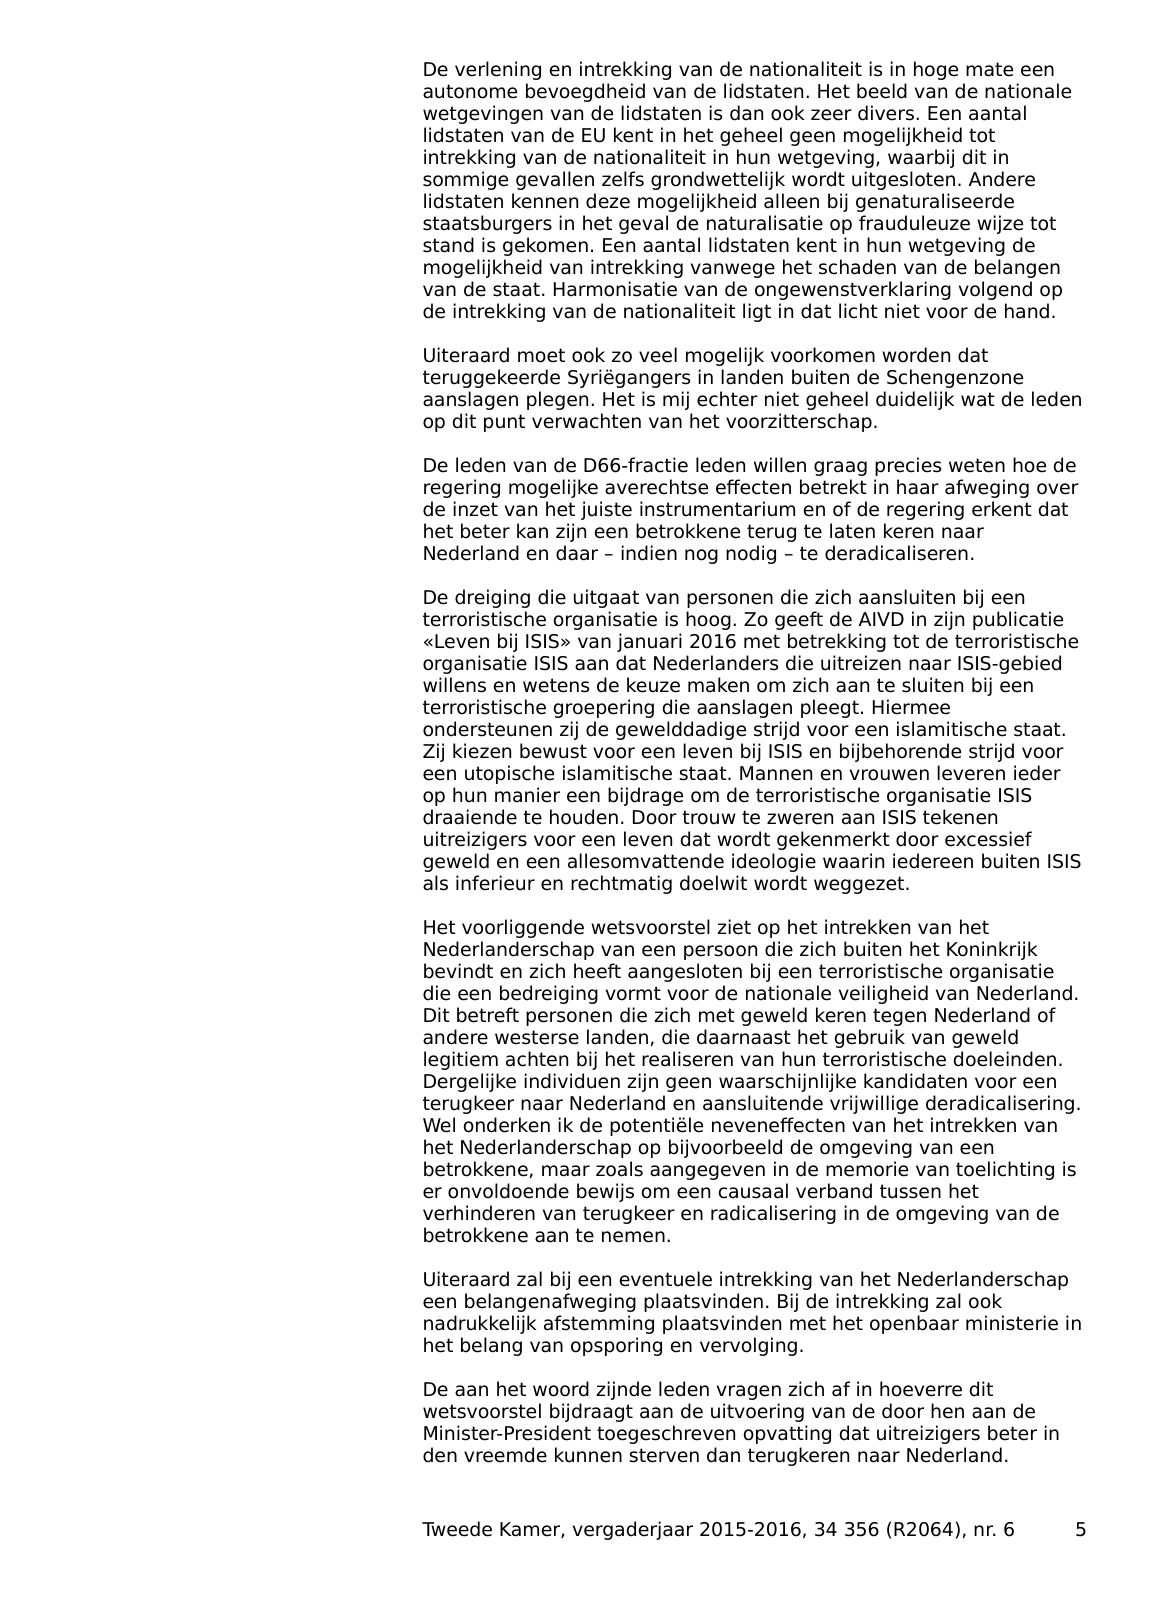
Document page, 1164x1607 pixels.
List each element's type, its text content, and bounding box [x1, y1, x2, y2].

text Uiteraard moet ook zo veel mogelijk voorkomen worden dat teruggekeerde Syriëgangers in landen buiten de Schengenzone aanslagen plegen. Het is mij echter niet geheel duidelijk wat de leden op dit punt verwachten van het voorzitterschap. [422, 345, 1087, 433]
text De aan het woord zijnde leden vragen zich af in hoeverre dit wetsvoorstel bijdraagt aan de uitvoering van de door hen aan de Minister-President toegeschreven opvatting dat uitreizigers beter in den vreemde kunnen sterven dan terugkeren naar Nederland. [422, 1379, 1087, 1467]
text De leden van de D66-fractie leden willen graag precies weten hoe de regering mogelijke averechtse effecten betrekt in haar afweging over de inzet van het juiste instrumentarium en of de regering erkent dat het beter kan zijn een betrokkene terug te laten keren naar Nederland en daar – indien nog nodig – te deradicaliseren. [422, 455, 1087, 565]
text Het voorliggende wetsvoorstel ziet op het intrekken van het Nederlanderschap van een persoon die zich buiten het Koninkrijk bevindt en zich heeft aangesloten bij een terroristische organisatie die een bedreiging vormt voor de nationale veiligheid van Nederland. Dit betreft personen die zich met geweld keren tegen Nederland of andere westerse landen, die daarnaast het gebruik van geweld legitiem achten bij het realiseren van hun terroristische doeleinden. Dergelijke individuen zijn geen waarschijnlijke kandidaten voor een terugkeer naar Nederland en aansluitende vrijwillige deradicalisering. Wel onderken ik de potentiële neveneffecten van het intrekken van het Nederlanderschap op bijvoorbeeld de omgeving van een betrokkene, maar zoals aangegeven in de memorie van toelichting is er onvoldoende bewijs om een causaal verband tussen het verhinderen van terugkeer en radicalisering in de omgeving van de betrokkene aan te nemen. [422, 917, 1087, 1247]
text De verlening en intrekking van de nationaliteit is in hoge mate een autonome bevoegdheid van de lidstaten. Het beeld van de nationale wetgevingen van de lidstaten is dan ook zeer divers. Een aantal lidstaten van de EU kent in het geheel geen mogelijkheid tot intrekking van de nationaliteit in hun wetgeving, waarbij dit in sommige gevallen zelfs grondwettelijk wordt uitgesloten. Andere lidstaten kennen deze mogelijkheid alleen bij genaturaliseerde staatsburgers in het geval de naturalisatie op frauduleuze wijze tot stand is gekomen. Een aantal lidstaten kent in hun wetgeving de mogelijkheid van intrekking vanwege het schaden van de belangen van de staat. Harmonisatie van de ongewenstverklaring volgend op de intrekking van de nationaliteit ligt in dat licht niet voor de hand. [422, 59, 1087, 323]
text De dreiging die uitgaat van personen die zich aansluiten bij een terroristische organisatie is hoog. Zo geeft de AIVD in zijn publicatie «Leven bij ISIS» van januari 2016 met betrekking tot de terroristische organisatie ISIS aan dat Nederlanders die uitreizen naar ISIS-gebied willens en wetens de keuze maken om zich aan te sluiten bij een terroristische groepering die aanslagen pleegt. Hiermee ondersteunen zij de gewelddadige strijd voor een islamitische staat. Zij kiezen bewust voor een leven bij ISIS en bijbehorende strijd voor een utopische islamitische staat. Mannen en vrouwen leveren ieder op hun manier een bijdrage om de terroristische organisatie ISIS draaiende te houden. Door trouw te zweren aan ISIS tekenen uitreizigers voor een leven dat wordt gekenmerkt door excessief geweld en een allesomvattende ideologie waarin iedereen buiten ISIS als inferieur en rechtmatig doelwit wordt weggezet. [422, 587, 1087, 895]
text Uiteraard zal bij een eventuele intrekking van het Nederlanderschap een belangenafweging plaatsvinden. Bij de intrekking zal ook nadrukkelijk afstemming plaatsvinden met het openbaar ministerie in het belang van opsporing en vervolging. [422, 1269, 1087, 1357]
